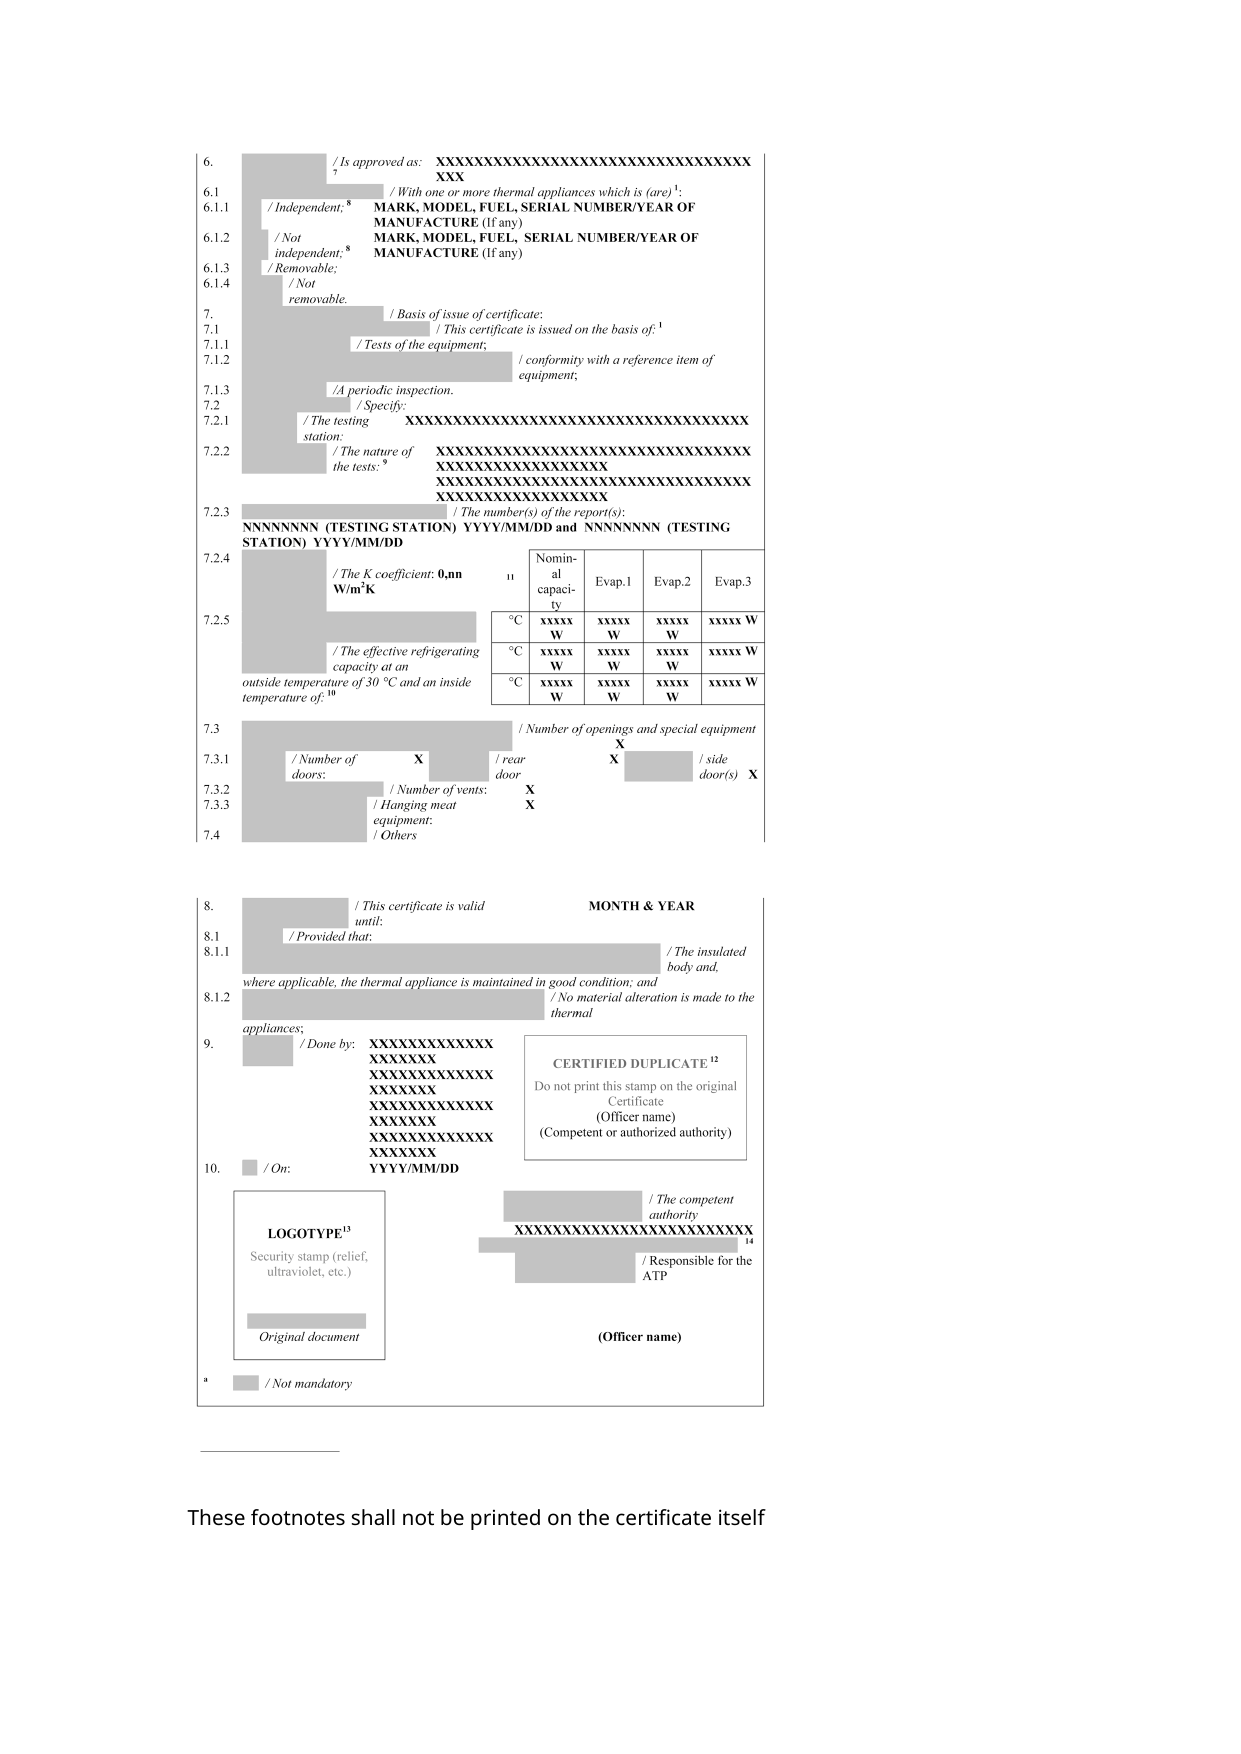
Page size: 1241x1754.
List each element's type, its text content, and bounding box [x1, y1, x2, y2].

picture [187, 150, 773, 848]
picture [187, 891, 773, 1460]
text These footnotes shall not be printed on the certificate itself [187, 1503, 1053, 1531]
